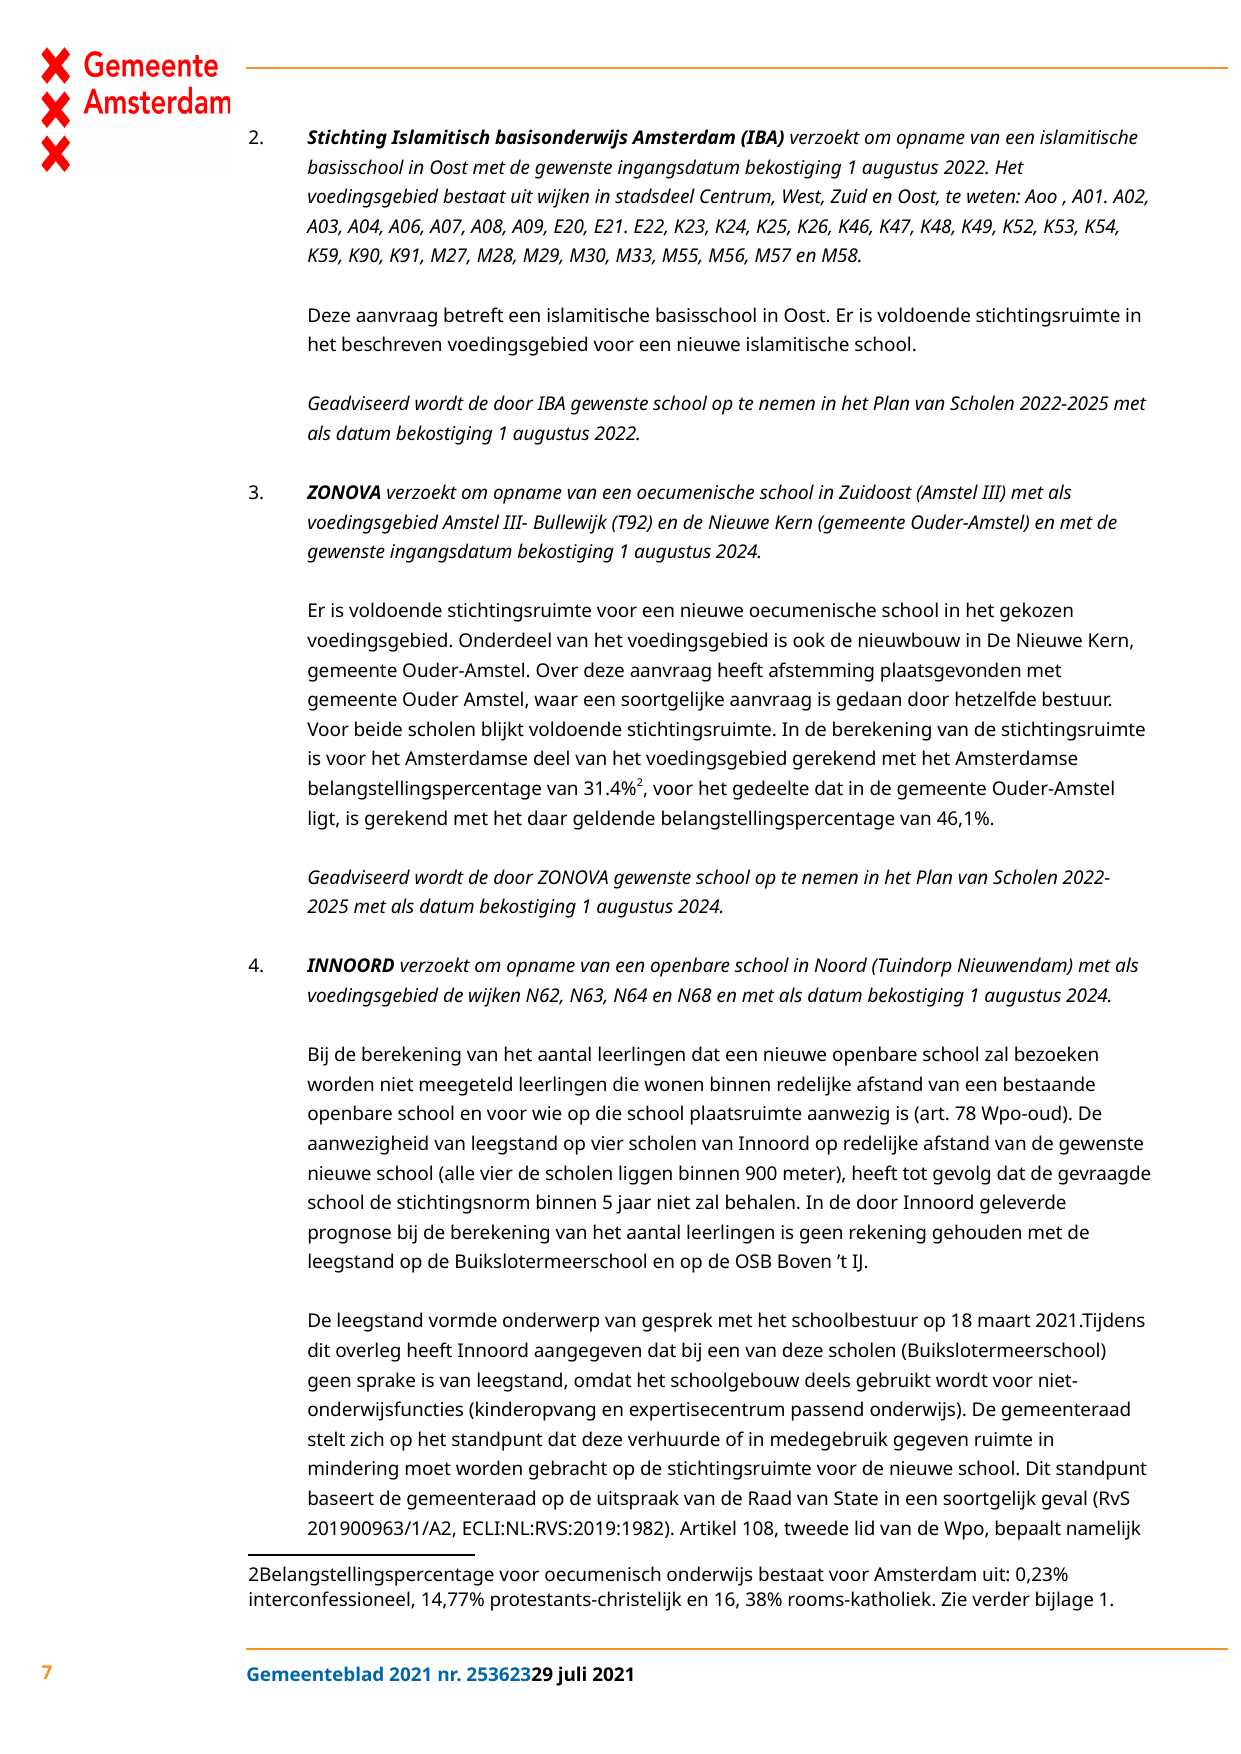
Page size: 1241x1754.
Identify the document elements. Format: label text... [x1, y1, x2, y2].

list Bij de berekening van het aantal leerlingen dat een nieuwe openbare school zal bezoeken worden niet meegeteld leerlingen die wonen binnen redelijke afstand van een bestaande openbare school en voor wie op die school plaatsruimte aanwezig is (art. 78 Wpo-oud). De aanwezigheid van leegstand op vier scholen van Innoord op redelijke afstand van de gewenste nieuwe school (alle vier de scholen liggen binnen 900 meter), heeft tot gevolg dat de gevraagde school de stichtingsnorm binnen 5 jaar niet zal behalen. In de door Innoord geleverde prognose bij de berekening van het aantal leerlingen is geen rekening gehouden met de leegstand op de Buikslotermeerschool en op de OSB Boven ’t IJ. [248, 1041, 1152, 1274]
list INNOORD verzoekt om opname van een openbare school in Noord (Tuindorp Nieuwendam) met als voedingsgebied de wijken N62, N63, N64 en N68 en met als datum bekostiging 1 augustus 2024. [248, 953, 1152, 1008]
list De leegstand vormde onderwerp van gesprek met het schoolbestuur op 18 maart 2021.Tijdens dit overleg heeft Innoord aangegeven dat bij een van deze scholen (Buikslotermeerschool) geen sprake is van leegstand, omdat het schoolgebouw deels gebruikt wordt voor niet-onderwijsfuncties (kinderopvang en expertisecentrum passend onderwijs). De gemeenteraad stelt zich op het standpunt dat deze verhuurde of in medegebruik gegeven ruimte in mindering moet worden gebracht op de stichtingsruimte voor de nieuwe school. Dit standpunt baseert de gemeenteraad op de uitspraak van de Raad van State in een soortgelijk geval (RvS 201900963/1/A2, ECLI:NL:RVS:2019:1982). Artikel 108, tweede lid van de Wpo, bepaalt namelijk [248, 1308, 1152, 1541]
list Geadviseerd wordt de door ZONOVA gewenste school op te nemen in het Plan van Scholen 2022-2025 met als datum bekostiging 1 augustus 2024. [248, 864, 1152, 919]
list Geadviseerd wordt de door IBA gewenste school op te nemen in het Plan van Scholen 2022-2025 met als datum bekostiging 1 augustus 2022. [248, 391, 1152, 446]
list Belangstellingspercentage voor oecumenisch onderwijs bestaat voor Amsterdam uit: 0,23% interconfessioneel, 14,77% protestants-christelijk en 16, 38% rooms-katholiek. Zie verder bijlage 1. [248, 1561, 1152, 1612]
list Er is voldoende stichtingsruimte voor een nieuwe oecumenische school in het gekozen voedingsgebied. Onderdeel van het voedingsgebied is ook de nieuwbouw in De Nieuwe Kern, gemeente Ouder-Amstel. Over deze aanvraag heeft afstemming plaatsgevonden met gemeente Ouder Amstel, waar een soortgelijke aanvraag is gedaan door hetzelfde bestuur. Voor beide scholen blijkt voldoende stichtingsruimte. In de berekening van de stichtingsruimte is voor het Amsterdamse deel van het voedingsgebied gerekend met het Amsterdamse belangstellingspercentage van 31.4%, voor het gedeelte dat in de gemeente Ouder-Amstel ligt, is gerekend met het daar geldende belangstellingspercentage van 46,1%. [248, 598, 1152, 831]
list Stichting Islamitisch basisonderwijs Amsterdam (IBA) verzoekt om opname van een islamitische basisschool in Oost met de gewenste ingangsdatum bekostiging 1 augustus 2022. Het voedingsgebied bestaat uit wijken in stadsdeel Centrum, West, Zuid en Oost, te weten: Aoo , A01. A02, A03, A04, A06, A07, A08, A09, E20, E21. E22, K23, K24, K25, K26, K46, K47, K48, K49, K52, K53, K54, K59, K90, K91, M27, M28, M29, M30, M33, M55, M56, M57 en M58. [248, 124, 1152, 268]
list Deze aanvraag betreft een islamitische basisschool in Oost. Er is voldoende stichtingsruimte in het beschreven voedingsgebied voor een nieuwe islamitische school. [248, 302, 1152, 357]
list ZONOVA verzoekt om opname van een oecumenische school in Zuidoost (Amstel III) met als voedingsgebied Amstel III- Bullewijk (T92) en de Nieuwe Kern (gemeente Ouder-Amstel) en met de gewenste ingangsdatum bekostiging 1 augustus 2024. [248, 479, 1152, 564]
picture [41, 47, 231, 172]
